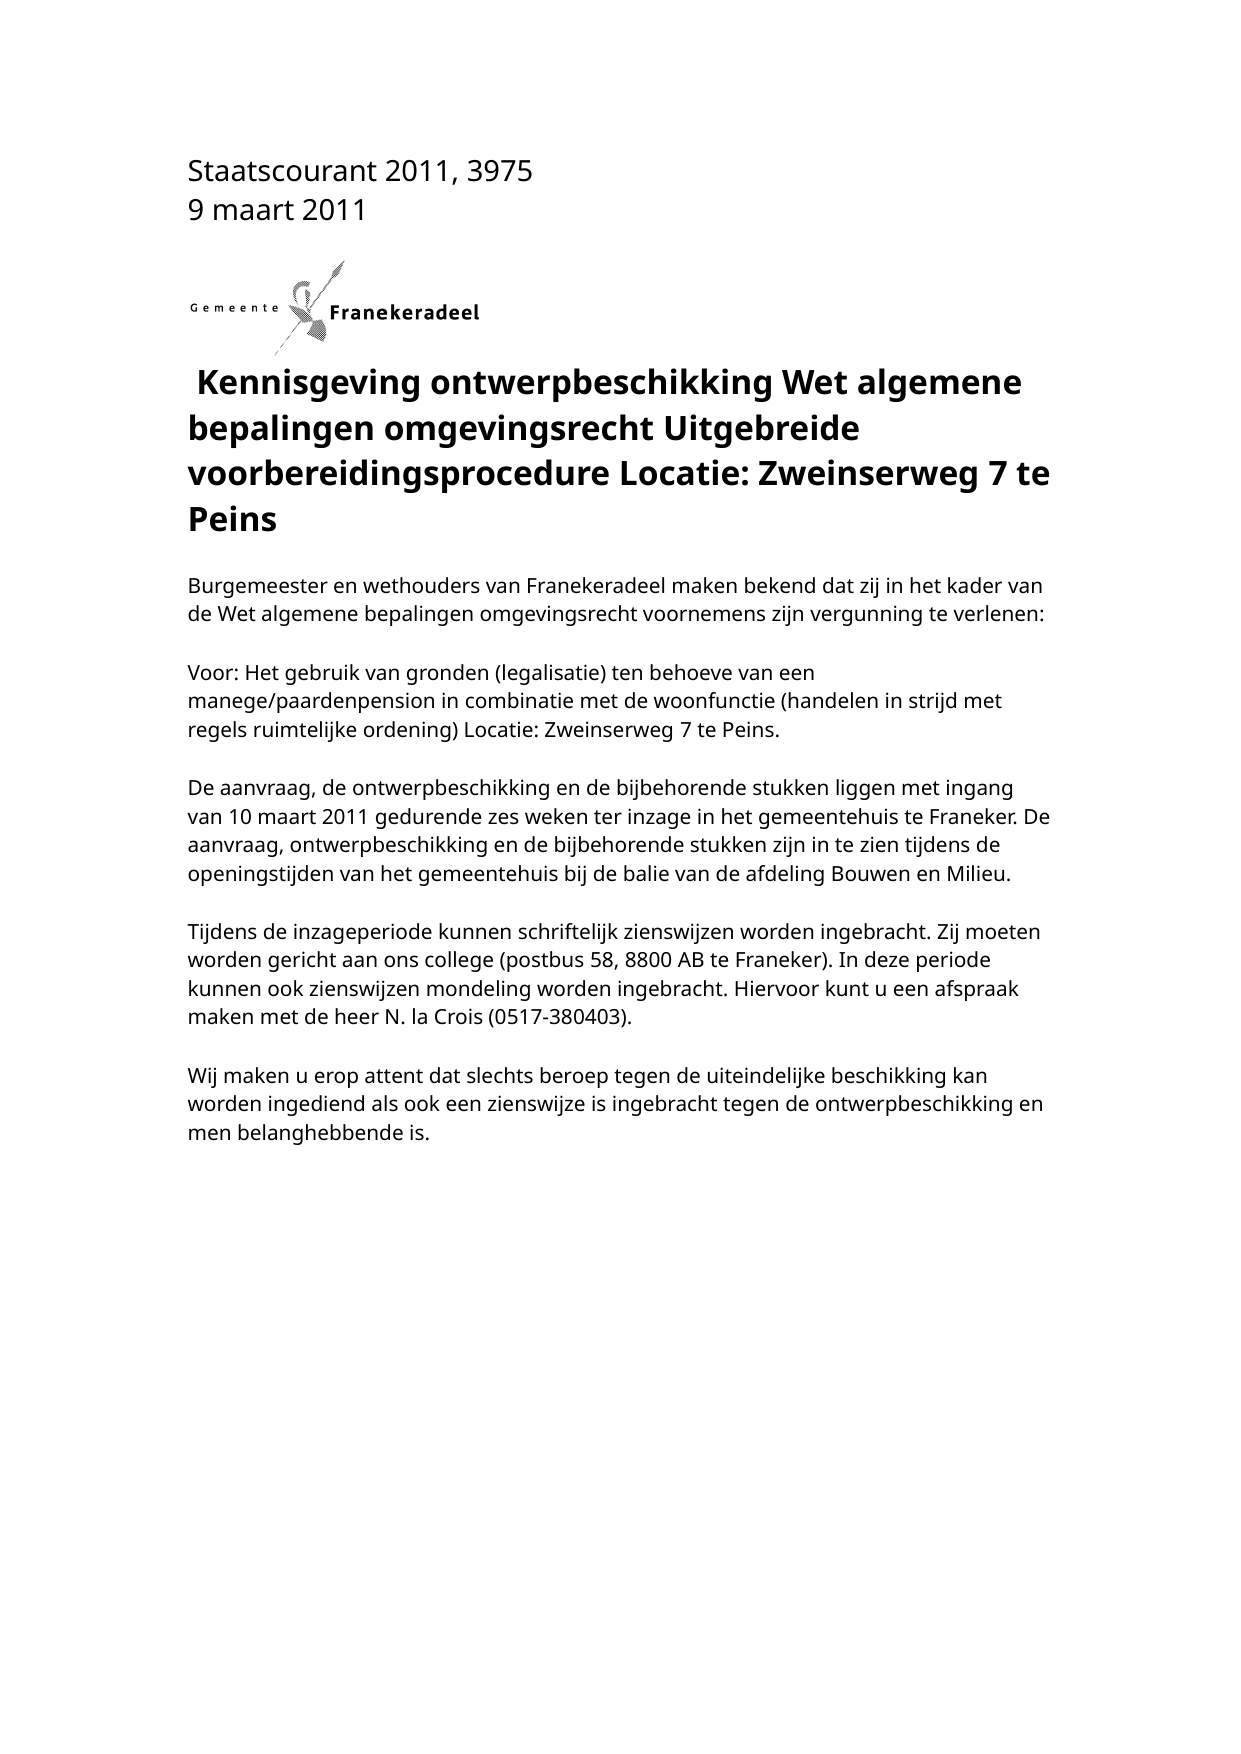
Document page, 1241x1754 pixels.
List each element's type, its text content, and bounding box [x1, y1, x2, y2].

text Burgemeester en wethouders van Franekeradeel maken bekend dat zij in het kader van de Wet algemene bepalingen omgevingsrecht voornemens zijn vergunning te verlenen: [187, 571, 1053, 628]
subtitle Kennisgeving ontwerpbeschikking Wet algemene bepalingen omgevingsrecht Uitgebreide voorbereidingsprocedure Locatie: Zweinserweg 7 te Peins [187, 271, 1053, 541]
text Tijdens de inzageperiode kunnen schriftelijk zienswijzen worden ingebracht. Zij moeten worden gericht aan ons college (postbus 58, 8800 AB te Franeker). In deze periode kunnen ook zienswijzen mondeling worden ingebracht. Hiervoor kunt u een afspraak maken met de heer N. la Crois (0517-380403). [187, 917, 1053, 1031]
text Wij maken u erop attent dat slechts beroep tegen de uiteindelijke beschikking kan worden ingediend als ook een zienswijze is ingebracht tegen de ontwerpbeschikking en men belanghebbende is. [187, 1061, 1053, 1146]
text De aanvraag, de ontwerpbeschikking en de bijbehorende stukken liggen met ingang van 10 maart 2011 gedurende zes weken ter inzage in het gemeentehuis te Franeker. De aanvraag, ontwerpbeschikking en de bijbehorende stukken zijn in te zien tijdens de openingstijden van het gemeentehuis bij de balie van de afdeling Bouwen en Milieu. [187, 773, 1053, 887]
text 9 maart 2011 [187, 190, 1053, 229]
picture [187, 258, 484, 359]
text Voor: Het gebruik van gronden (legalisatie) ten behoeve van een manege/paardenpension in combinatie met de woonfunctie (handelen in strijd met regels ruimtelijke ordening) Locatie: Zweinserweg 7 te Peins. [187, 658, 1053, 743]
text Staatscourant 2011, 3975 [187, 150, 1053, 190]
